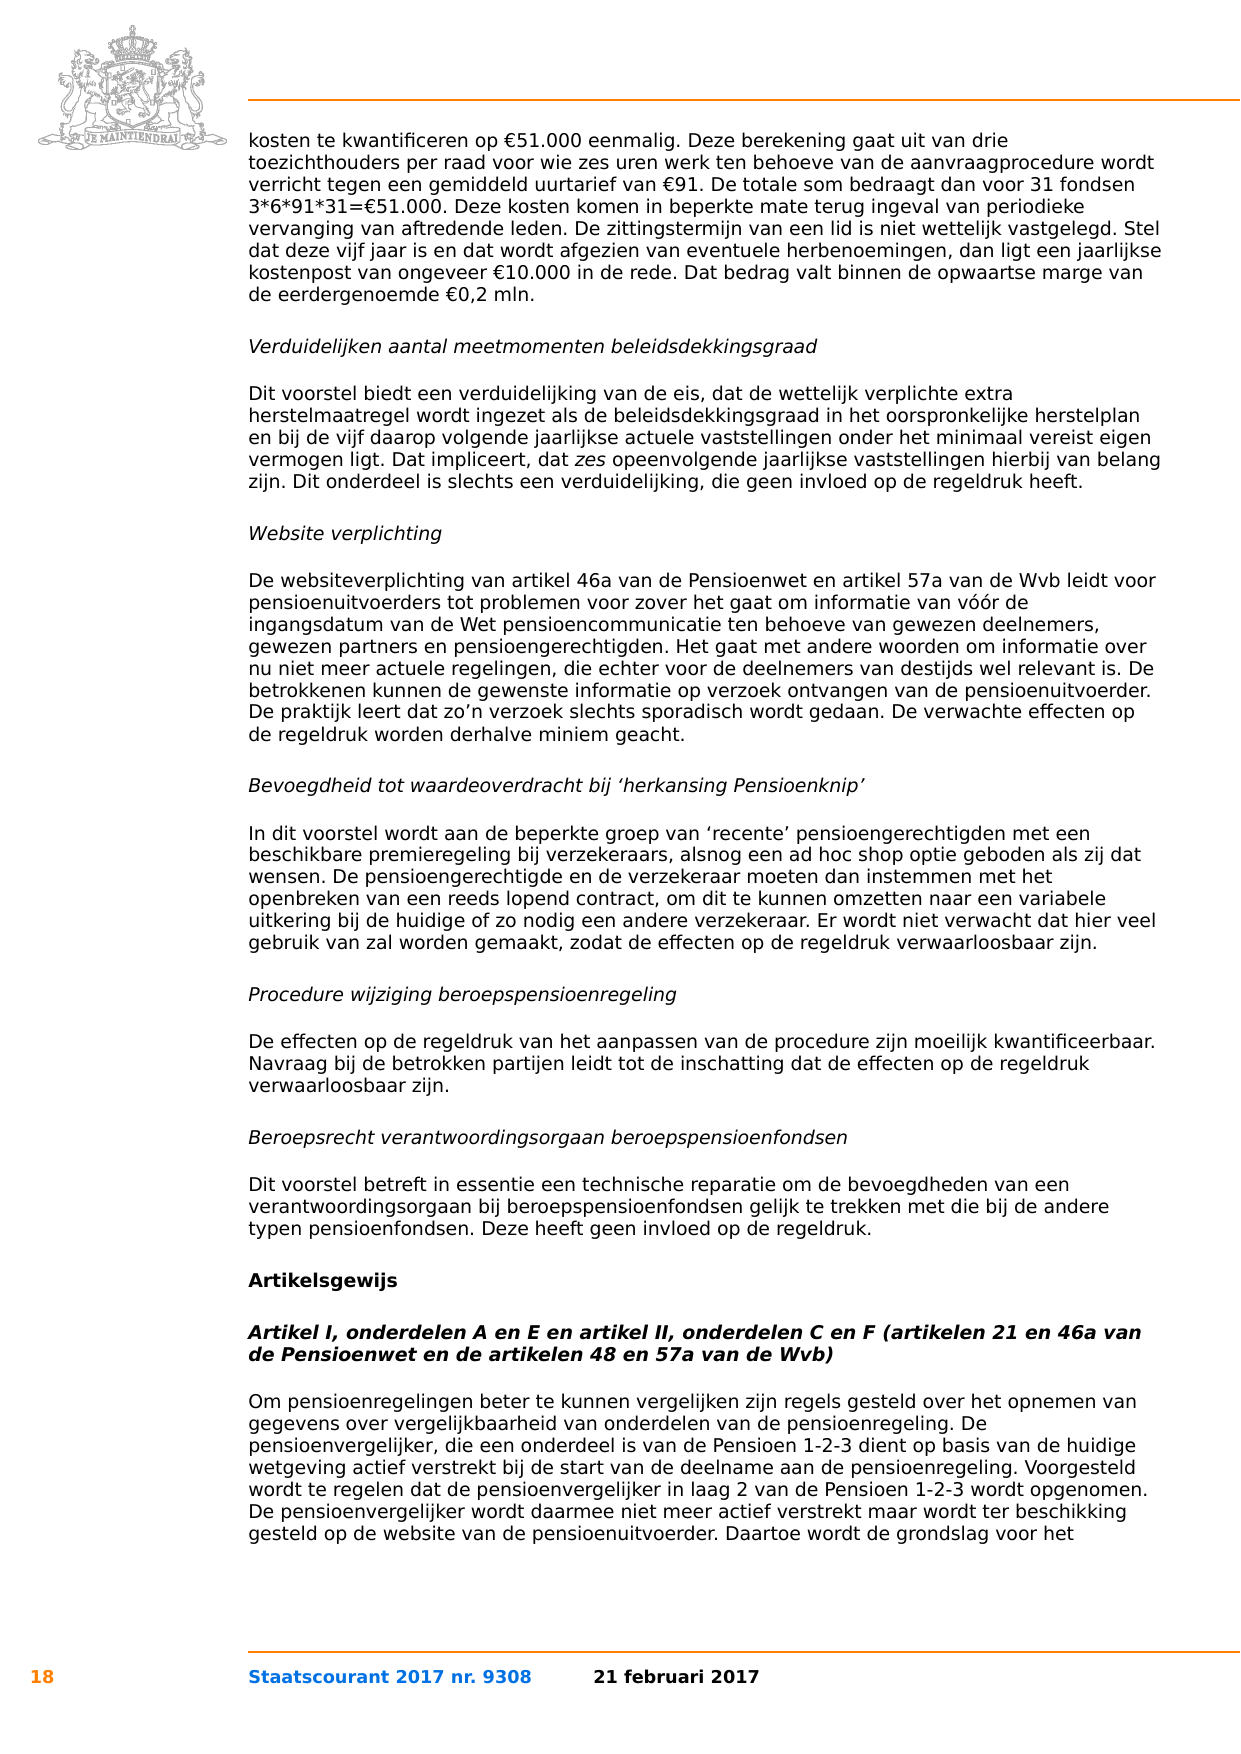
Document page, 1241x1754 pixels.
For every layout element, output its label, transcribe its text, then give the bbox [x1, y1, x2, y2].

subtitle Artikel I, onderdelen A en E en artikel II, onderdelen C en F (artikelen 21 en 46a van de Pensioenwet en de artikelen 48 en 57a van de Wvb) [248, 1322, 1163, 1366]
text De websiteverplichting van artikel 46a van de Pensioenwet en artikel 57a van de Wvb leidt voor pensioenuitvoerders tot problemen voor zover het gaat om informatie van vóór de ingangsdatum van de Wet pensioencommunicatie ten behoeve van gewezen deelnemers, gewezen partners en pensioengerechtigden. Het gaat met andere woorden om informatie over nu niet meer actuele regelingen, die echter voor de deelnemers van destijds wel relevant is. De betrokkenen kunnen de gewenste informatie op verzoek ontvangen van de pensioenuitvoerder. De praktijk leert dat zo’n verzoek slechts sporadisch wordt gedaan. De verwachte effecten op de regeldruk worden derhalve miniem geacht. [248, 569, 1163, 745]
subtitle Beroepsrecht verantwoordingsorgaan beroepspensioenfondsen [248, 1127, 1163, 1149]
subtitle Website verplichting [248, 523, 1163, 544]
text Dit voorstel biedt een verduidelijking van de eis, dat de wettelijk verplichte extra herstelmaatregel wordt ingezet als de beleidsdekkingsgraad in het oorspronkelijke herstelplan en bij de vijf daarop volgende jaarlijkse actuele vaststellingen onder het minimaal vereist eigen vermogen ligt. Dat impliceert, dat zes opeenvolgende jaarlijkse vaststellingen hierbij van belang zijn. Dit onderdeel is slechts een verduidelijking, die geen invloed op de regeldruk heeft. [248, 383, 1163, 493]
text Om pensioenregelingen beter te kunnen vergelijken zijn regels gesteld over het opnemen van gegevens over vergelijkbaarheid van onderdelen van de pensioenregeling. De pensioenvergelijker, die een onderdeel is van de Pensioen 1-2-3 dient op basis van de huidige wetgeving actief verstrekt bij de start van de deelname aan de pensioenregeling. Voorgesteld wordt te regelen dat de pensioenvergelijker in laag 2 van de Pensioen 1-2-3 wordt opgenomen. De pensioenvergelijker wordt daarmee niet meer actief verstrekt maar wordt ter beschikking gesteld op de website van de pensioenuitvoerder. Daartoe wordt de grondslag voor het [248, 1391, 1163, 1545]
text kosten te kwantificeren op €51.000 eenmalig. Deze berekening gaat uit van drie toezichthouders per raad voor wie zes uren werk ten behoeve van de aanvraagprocedure wordt verricht tegen een gemiddeld uurtarief van €91. De totale som bedraagt dan voor 31 fondsen 3*6*91*31=€51.000. Deze kosten komen in beperkte mate terug ingeval van periodieke vervanging van aftredende leden. De zittingstermijn van een lid is niet wettelijk vastgelegd. Stel dat deze vijf jaar is en dat wordt afgezien van eventuele herbenoemingen, dan ligt een jaarlijkse kostenpost van ongeveer €10.000 in de rede. Dat bedrag valt binnen de opwaartse marge van de eerdergenoemde €0,2 mln. [248, 130, 1163, 306]
picture [38, 25, 227, 150]
subtitle Artikelsgewijs [248, 1270, 1163, 1292]
text De effecten op de regeldruk van het aanpassen van de procedure zijn moeilijk kwantificeerbaar. Navraag bij de betrokken partijen leidt tot de inschatting dat de effecten op de regeldruk verwaarloosbaar zijn. [248, 1031, 1163, 1097]
text Dit voorstel betreft in essentie een technische reparatie om de bevoegdheden van een verantwoordingsorgaan bij beroepspensioenfondsen gelijk te trekken met die bij de andere typen pensioenfondsen. Deze heeft geen invloed op de regeldruk. [248, 1174, 1163, 1240]
text In dit voorstel wordt aan de beperkte groep van ‘recente’ pensioengerechtigden met een beschikbare premieregeling bij verzekeraars, alsnog een ad hoc shop optie geboden als zij dat wensen. De pensioengerechtigde en de verzekeraar moeten dan instemmen met het openbreken van een reeds lopend contract, om dit te kunnen omzetten naar een variabele uitkering bij de huidige of zo nodig een andere verzekeraar. Er wordt niet verwacht dat hier veel gebruik van zal worden gemaakt, zodat de effecten op de regeldruk verwaarloosbaar zijn. [248, 822, 1163, 954]
subtitle Procedure wijziging beroepspensioenregeling [248, 984, 1163, 1006]
subtitle Bevoegdheid tot waardeoverdracht bij ‘herkansing Pensioenknip’ [248, 775, 1163, 797]
subtitle Verduidelijken aantal meetmomenten beleidsdekkingsgraad [248, 336, 1163, 358]
